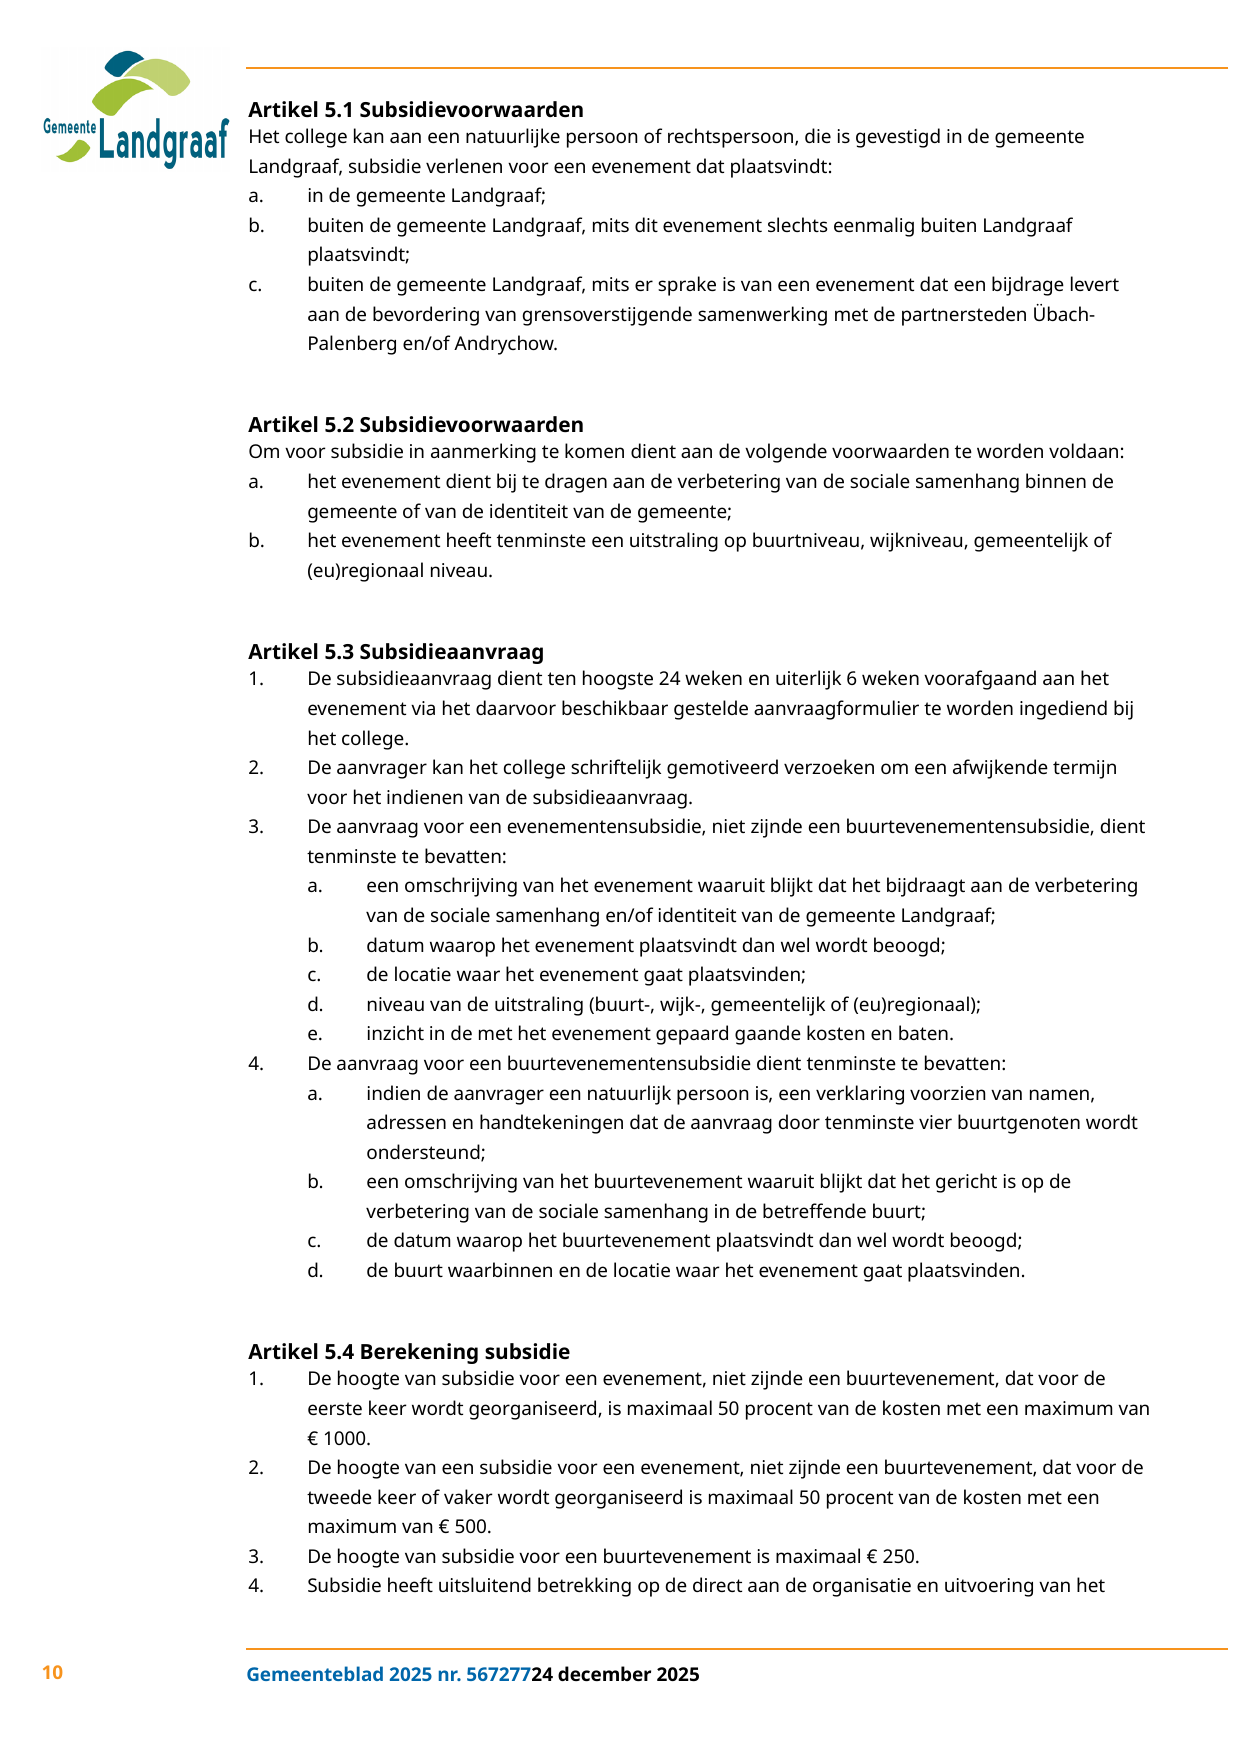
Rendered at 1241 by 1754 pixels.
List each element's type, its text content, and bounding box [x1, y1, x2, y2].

list inzicht in de met het evenement gepaard gaande kosten en baten. [307, 1021, 1152, 1046]
list De hoogte van subsidie voor een buurtevenement is maximaal € 250. [248, 1543, 1152, 1569]
list buiten de gemeente Landgraaf, mits dit evenement slechts eenmalig buiten Landgraaf plaatsvindt; [248, 212, 1152, 267]
text Artikel 5.1 Subsidievoorwaarden [248, 95, 1152, 123]
list De hoogte van subsidie voor een evenement, niet zijnde een buurtevenement, dat voor de eerste keer wordt georganiseerd, is maximaal 50 procent van de kosten met een maximum van € 1000. [248, 1366, 1152, 1451]
list De aanvrager kan het college schriftelijk gemotiveerd verzoeken om een afwijkende termijn voor het indienen van de subsidieaanvraag. [248, 754, 1152, 809]
list indien de aanvrager een natuurlijk persoon is, een verklaring voorzien van namen, adressen en handtekeningen dat de aanvraag door tenminste vier buurtgenoten wordt ondersteund; [307, 1080, 1152, 1164]
list De aanvraag voor een buurtevenementensubsidie dient tenminste te bevatten: [248, 1050, 1152, 1076]
list een omschrijving van het evenement waaruit blijkt dat het bijdraagt aan de verbetering van de sociale samenhang en/of identiteit van de gemeente Landgraaf; [307, 873, 1152, 928]
list datum waarop het evenement plaatsvindt dan wel wordt beoogd; [307, 932, 1152, 957]
text Om voor subsidie in aanmerking te komen dient aan de volgende voorwaarden te worden voldaan: [248, 439, 1152, 464]
list de locatie waar het evenement gaat plaatsvinden; [307, 961, 1152, 987]
text Artikel 5.2 Subsidievoorwaarden [248, 410, 1152, 439]
text Artikel 5.3 Subsidieaanvraag [248, 637, 1152, 666]
list De hoogte van een subsidie voor een evenement, niet zijnde een buurtevenement, dat voor de tweede keer of vaker wordt georganiseerd is maximaal 50 procent van de kosten met een maximum van € 500. [248, 1454, 1152, 1539]
list het evenement heeft tenminste een uitstraling op buurtniveau, wijkniveau, gemeentelijk of (eu)regionaal niveau. [248, 527, 1152, 583]
text Het college kan aan een natuurlijke persoon of rechtspersoon, die is gevestigd in de gemeente Landgraaf, subsidie verlenen voor een evenement dat plaatsvindt: [248, 123, 1152, 178]
list het evenement dient bij te dragen aan de verbetering van de sociale samenhang binnen de gemeente of van de identiteit van de gemeente; [248, 468, 1152, 524]
list niveau van de uitstraling (buurt-, wijk-, gemeentelijk of (eu)regionaal); [307, 991, 1152, 1017]
list buiten de gemeente Landgraaf, mits er sprake is van een evenement dat een bijdrage levert aan de bevordering van grensoverstijgende samenwerking met de partnersteden Übach-Palenberg en/of Andrychow. [248, 271, 1152, 356]
picture [41, 47, 231, 172]
list in de gemeente Landgraaf; [248, 182, 1152, 208]
list De subsidieaanvraag dient ten hoogste 24 weken en uiterlijk 6 weken voorafgaand aan het evenement via het daarvoor beschikbaar gestelde aanvraagformulier te worden ingediend bij het college. [248, 666, 1152, 750]
list de buurt waarbinnen en de locatie waar het evenement gaat plaatsvinden. [307, 1257, 1152, 1283]
text Artikel 5.4 Berekening subsidie [248, 1337, 1152, 1366]
list de datum waarop het buurtevenement plaatsvindt dan wel wordt beoogd; [307, 1228, 1152, 1253]
list Subsidie heeft uitsluitend betrekking op de direct aan de organisatie en uitvoering van het [248, 1573, 1152, 1598]
list De aanvraag voor een evenementensubsidie, niet zijnde een buurtevenementensubsidie, dient tenminste te bevatten: [248, 813, 1152, 869]
list een omschrijving van het buurtevenement waaruit blijkt dat het gericht is op de verbetering van de sociale samenhang in de betreffende buurt; [307, 1168, 1152, 1224]
